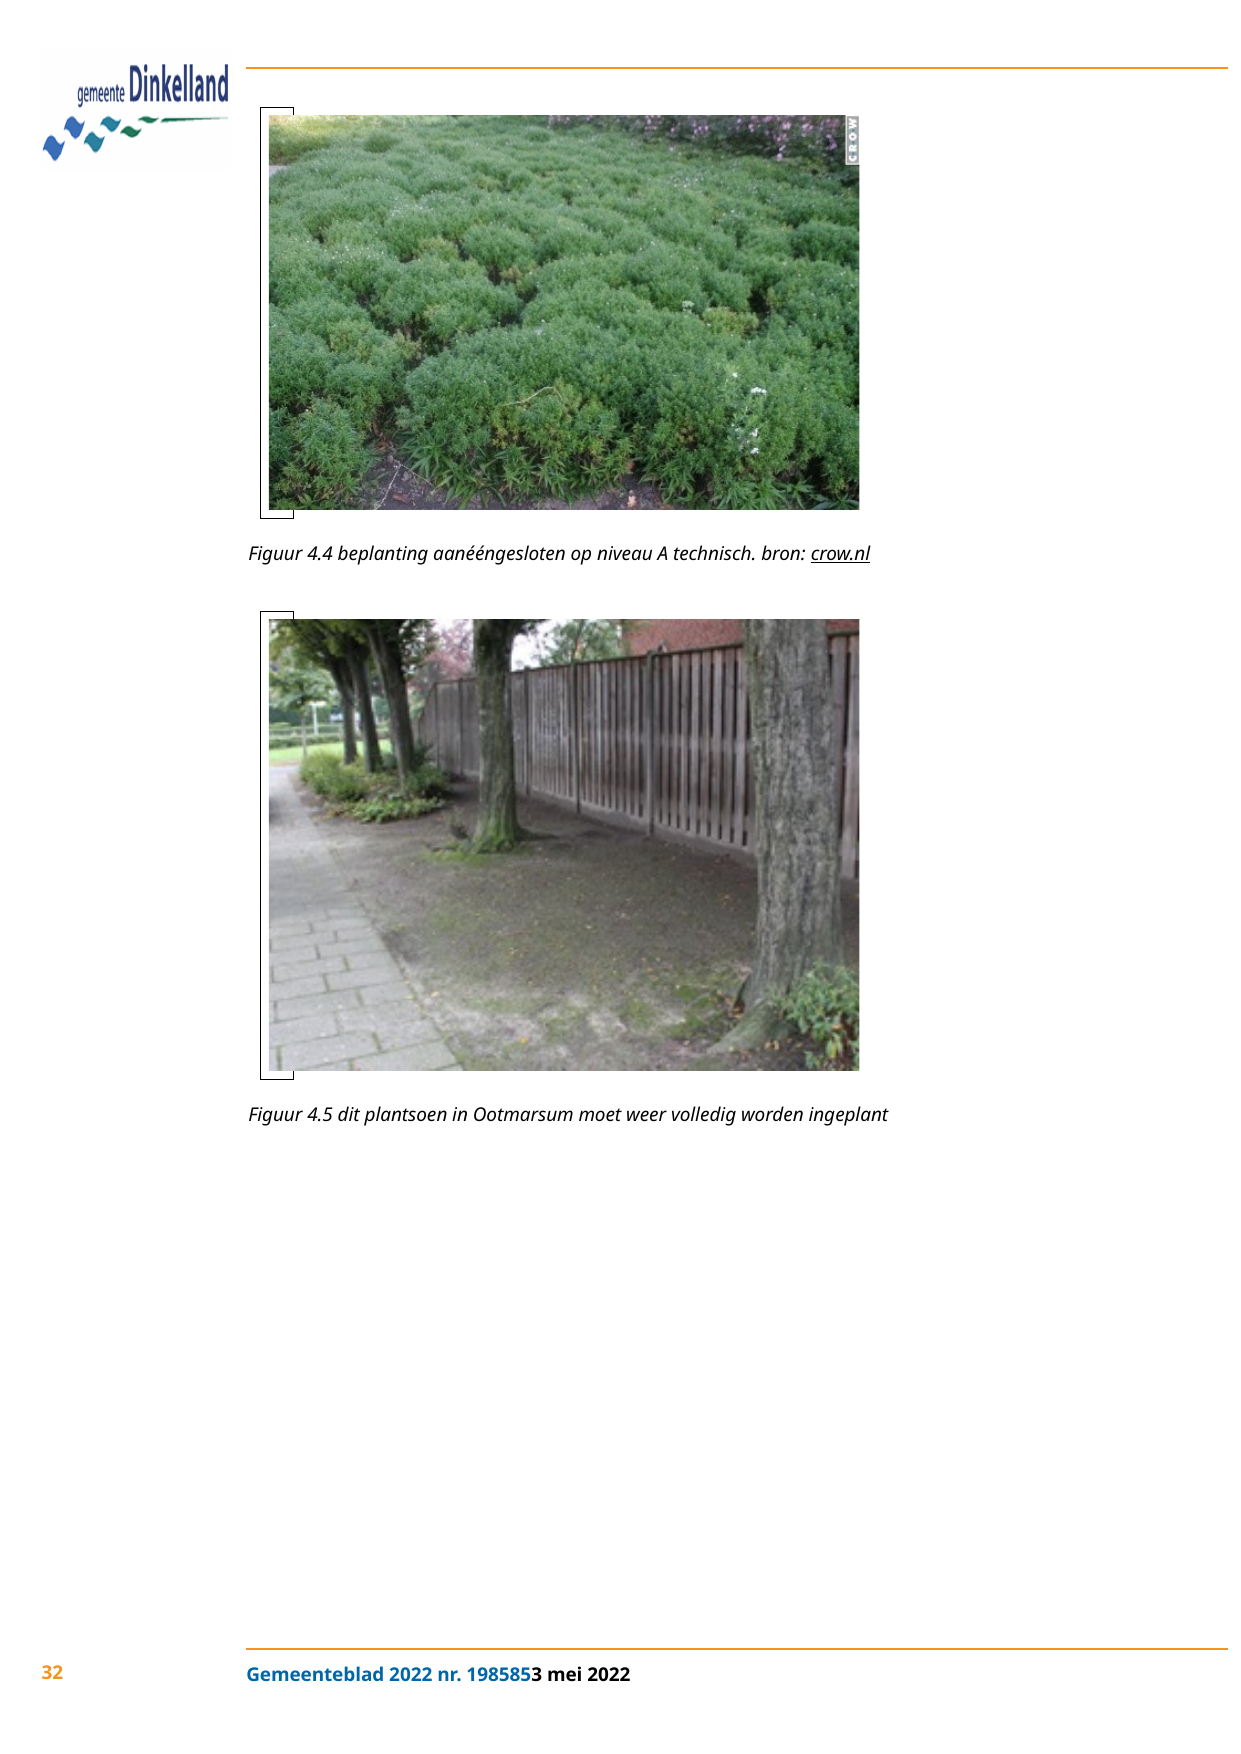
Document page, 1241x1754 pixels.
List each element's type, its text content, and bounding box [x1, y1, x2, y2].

text Figuur 4.5 dit plantsoen in Ootmarsum moet weer volledig worden ingeplant [248, 1101, 1152, 1126]
picture [268, 115, 860, 510]
picture [41, 47, 231, 172]
picture [268, 619, 860, 1071]
text Figuur 4.4 beplanting aanééngesloten op niveau A technisch. bron: crow.nl [248, 540, 1152, 566]
